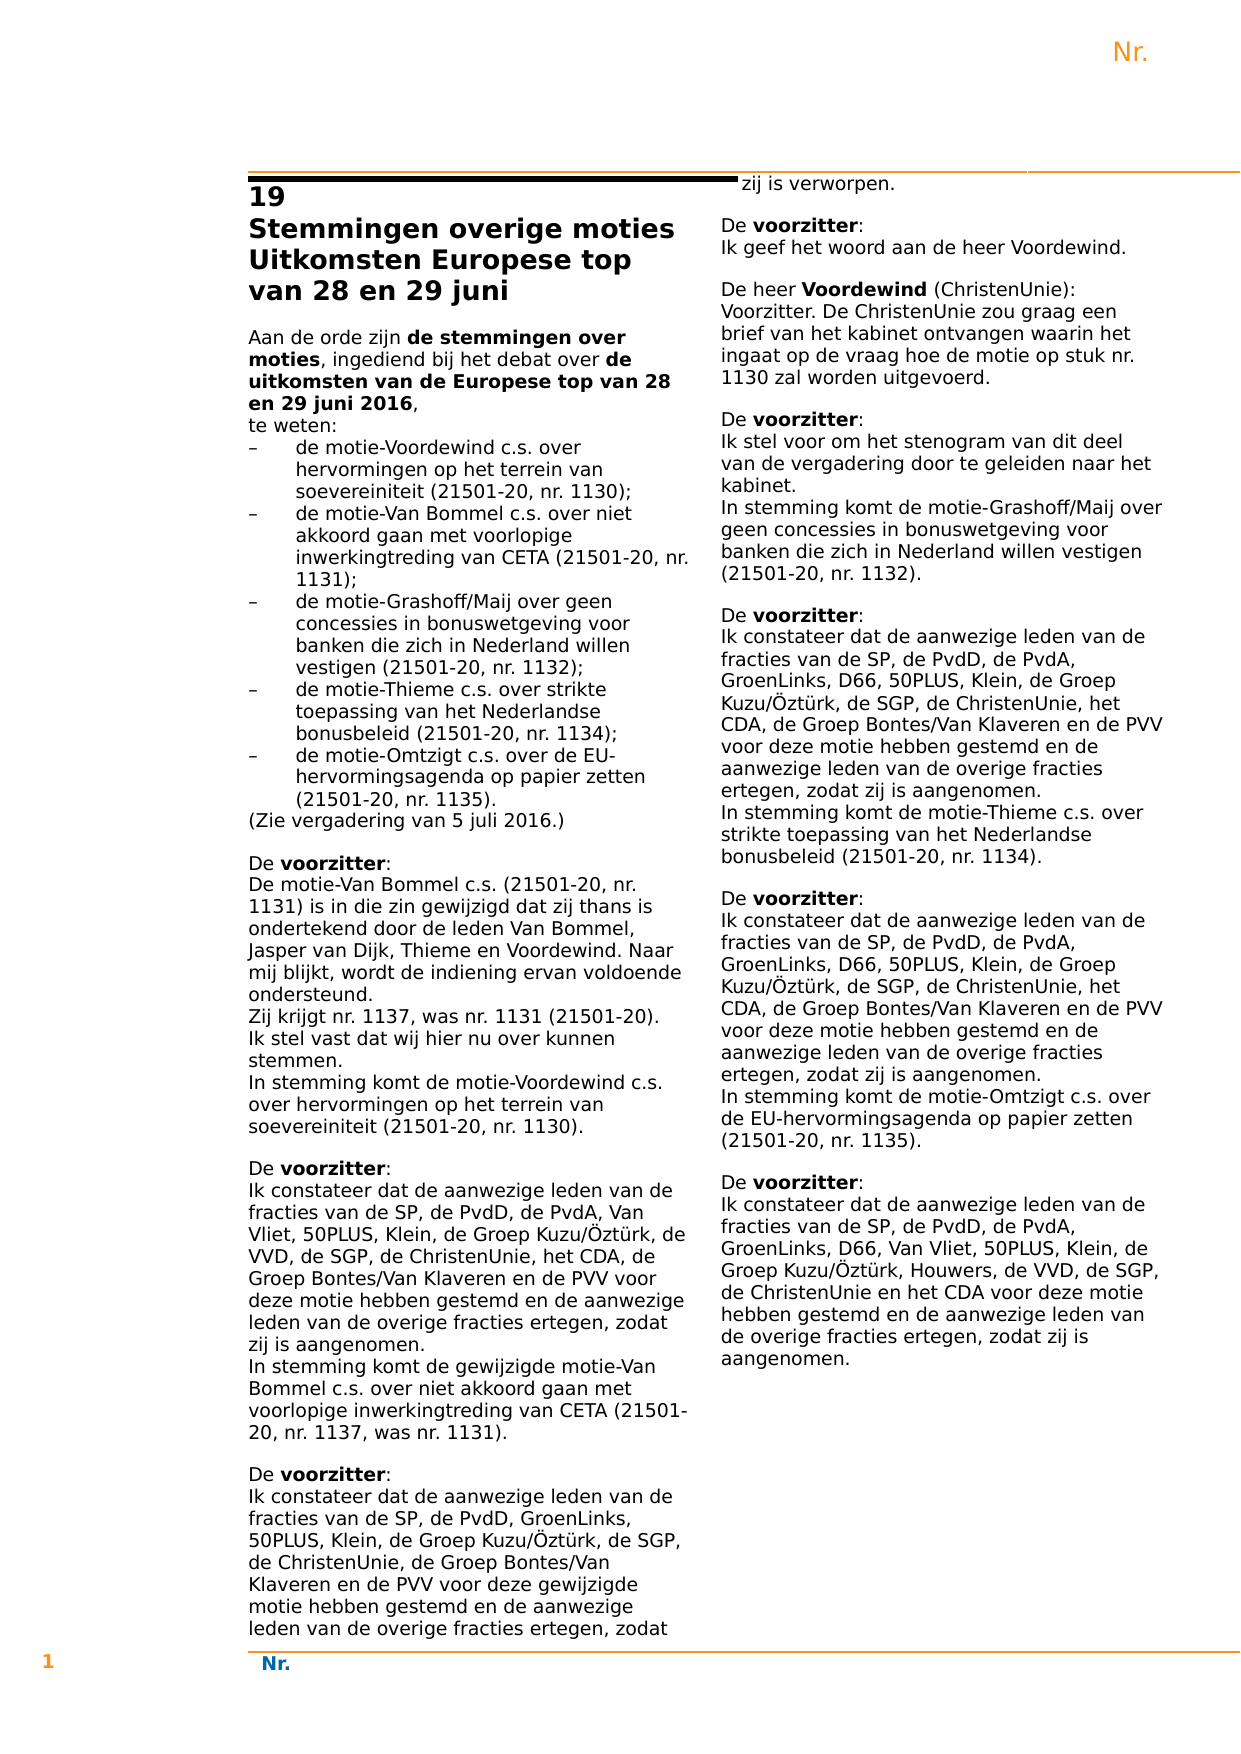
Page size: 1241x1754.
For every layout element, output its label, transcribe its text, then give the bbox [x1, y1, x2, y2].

list de motie-Grashoff/Maij over geen concessies in bonuswetgeving voor banken die zich in Nederland willen vestigen (21501-20, nr. 1132); [248, 591, 691, 678]
text Ik constateer dat de aanwezige leden van de fracties van de SP, de PvdD, GroenLinks, 50PLUS, Klein, de Groep Kuzu/Öztürk, de SGP, de ChristenUnie, de Groep Bontes/Van Klaveren en de PVV voor deze gewijzigde motie hebben gestemd en de aanwezige leden van de overige fracties ertegen, zodat [248, 1486, 691, 1640]
text In stemming komt de motie-Omtzigt c.s. over de EU-hervormingsagenda op papier zetten (21501-20, nr. 1135). [721, 1086, 1163, 1152]
text De heer Voordewind (ChristenUnie): [721, 279, 1163, 301]
text In stemming komt de motie-Voordewind c.s. over hervormingen op het terrein van soevereiniteit (21501-20, nr. 1130). [248, 1072, 691, 1138]
text De motie-Van Bommel c.s. (21501-20, nr. 1131) is in die zin gewijzigd dat zij thans is ondertekend door de leden Van Bommel, Jasper van Dijk, Thieme en Voordewind. Naar mij blijkt, wordt de indiening ervan voldoende ondersteund. [248, 874, 691, 1006]
list de motie-Voordewind c.s. over hervormingen op het terrein van soevereiniteit (21501-20, nr. 1130); [248, 437, 691, 503]
text In stemming komt de motie-Grashoff/Maij over geen concessies in bonuswetgeving voor banken die zich in Nederland willen vestigen (21501-20, nr. 1132). [721, 497, 1163, 584]
text Zij krijgt nr. 1137, was nr. 1131 (21501-20). [248, 1006, 691, 1028]
text De voorzitter: [248, 852, 691, 874]
text (Zie vergadering van 5 juli 2016.) [248, 810, 691, 832]
text Ik constateer dat de aanwezige leden van de fracties van de SP, de PvdD, de PvdA, GroenLinks, D66, 50PLUS, Klein, de Groep Kuzu/Öztürk, de SGP, de ChristenUnie, het CDA, de Groep Bontes/Van Klaveren en de PVV voor deze motie hebben gestemd en de aanwezige leden van de overige fracties ertegen, zodat zij is aangenomen. [721, 626, 1163, 802]
text In stemming komt de gewijzigde motie-Van Bommel c.s. over niet akkoord gaan met voorlopige inwerkingtreding van CETA (21501-20, nr. 1137, was nr. 1131). [248, 1356, 691, 1444]
text In stemming komt de motie-Thieme c.s. over strikte toepassing van het Nederlandse bonusbeleid (21501-20, nr. 1134). [721, 802, 1163, 868]
text De voorzitter: [248, 1464, 691, 1486]
text De voorzitter: [721, 215, 1163, 237]
text Aan de orde zijn de stemmingen over moties, ingediend bij het debat over de uitkomsten van de Europese top van 28 en 29 juni 2016, [248, 327, 691, 415]
list de motie-Omtzigt c.s. over de EU-hervormingsagenda op papier zetten (21501-20, nr. 1135). [248, 744, 691, 810]
list de motie-Thieme c.s. over strikte toepassing van het Nederlandse bonusbeleid (21501-20, nr. 1134); [248, 678, 691, 744]
text Ik constateer dat de aanwezige leden van de fracties van de SP, de PvdD, de PvdA, Van Vliet, 50PLUS, Klein, de Groep Kuzu/Öztürk, de VVD, de SGP, de ChristenUnie, het CDA, de Groep Bontes/Van Klaveren en de PVV voor deze motie hebben gestemd en de aanwezige leden van de overige fracties ertegen, zodat zij is aangenomen. [248, 1180, 691, 1356]
text Ik stel voor om het stenogram van dit deel van de vergadering door te geleiden naar het kabinet. [721, 431, 1163, 497]
text De voorzitter: [721, 604, 1163, 626]
text Ik geef het woord aan de heer Voordewind. [721, 237, 1163, 259]
text De voorzitter: [248, 1158, 691, 1180]
text Ik constateer dat de aanwezige leden van de fracties van de SP, de PvdD, de PvdA, GroenLinks, D66, 50PLUS, Klein, de Groep Kuzu/Öztürk, de SGP, de ChristenUnie, het CDA, de Groep Bontes/Van Klaveren en de PVV voor deze motie hebben gestemd en de aanwezige leden van de overige fracties ertegen, zodat zij is aangenomen. [721, 910, 1163, 1086]
title 19 Stemmingen overige moties Uitkomsten Europese top van 28 en 29 juni [248, 182, 691, 307]
text Voorzitter. De ChristenUnie zou graag een brief van het kabinet ontvangen waarin het ingaat op de vraag hoe de motie op stuk nr. 1130 zal worden uitgevoerd. [721, 301, 1163, 389]
text De voorzitter: [721, 409, 1163, 431]
text zij is verworpen. [721, 173, 1163, 195]
text Ik stel vast dat wij hier nu over kunnen stemmen. [248, 1028, 691, 1072]
text te weten: [248, 415, 691, 437]
text De voorzitter: [721, 1172, 1163, 1194]
text De voorzitter: [721, 888, 1163, 910]
list de motie-Van Bommel c.s. over niet akkoord gaan met voorlopige inwerkingtreding van CETA (21501-20, nr. 1131); [248, 503, 691, 591]
text Ik constateer dat de aanwezige leden van de fracties van de SP, de PvdD, de PvdA, GroenLinks, D66, Van Vliet, 50PLUS, Klein, de Groep Kuzu/Öztürk, Houwers, de VVD, de SGP, de ChristenUnie en het CDA voor deze motie hebben gestemd en de aanwezige leden van de overige fracties ertegen, zodat zij is aangenomen. [721, 1194, 1163, 1370]
